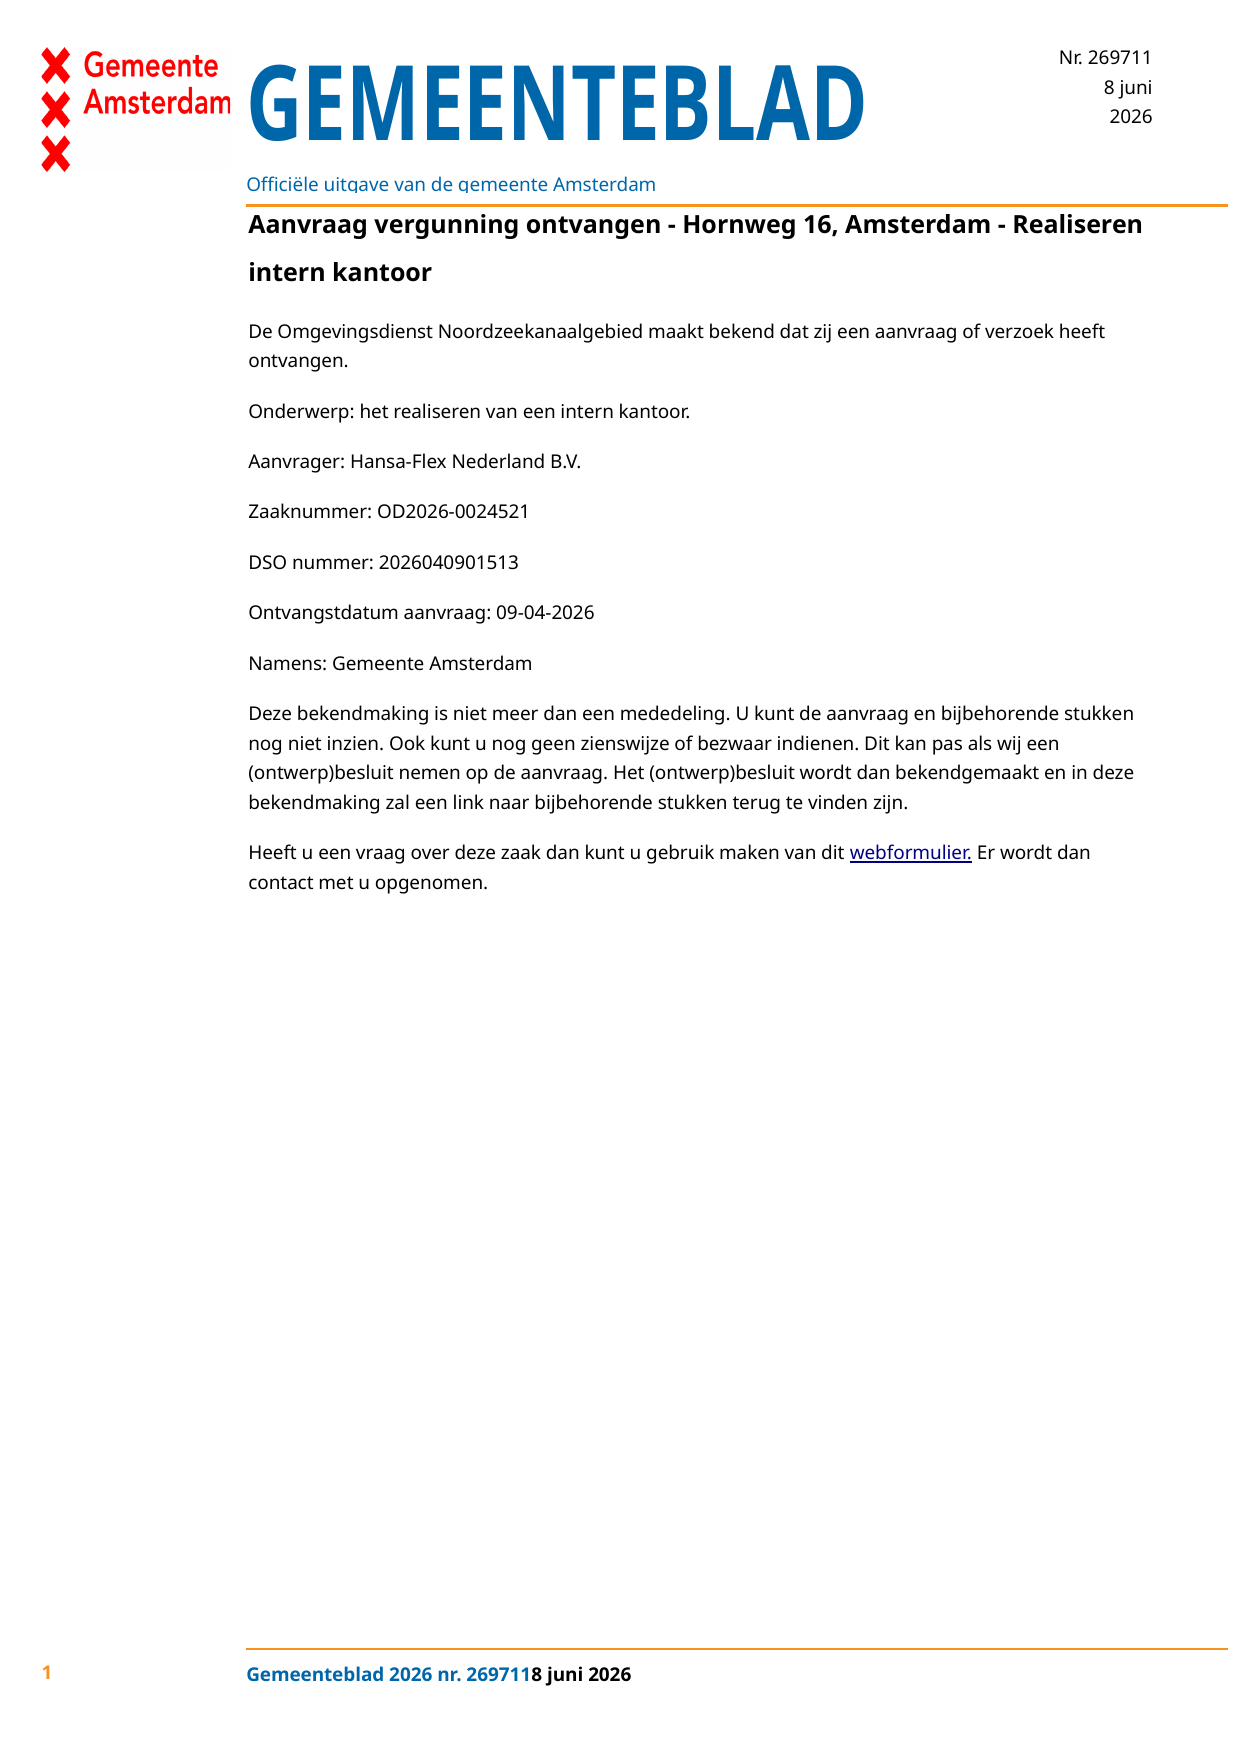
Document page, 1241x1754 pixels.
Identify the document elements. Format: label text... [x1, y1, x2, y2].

text Heeft u een vraag over deze zaak dan kunt u gebruik maken van dit webformulier. Er wordt dan contact met u opgenomen. [248, 839, 1152, 895]
picture [41, 47, 231, 172]
text DSO nummer: 2026040901513 [248, 549, 1152, 575]
text Aanvrager: Hansa-Flex Nederland B.V. [248, 448, 1152, 474]
text Aanvraag vergunning ontvangen - Hornweg 16, Amsterdam - Realiseren intern kantoor [248, 207, 1152, 288]
text Namens: Gemeente Amsterdam [248, 650, 1152, 676]
text Onderwerp: het realiseren van een intern kantoor. [248, 398, 1152, 424]
text Deze bekendmaking is niet meer dan een mededeling. U kunt de aanvraag en bijbehorende stukken nog niet inzien. Ook kunt u nog geen zienswijze of bezwaar indienen. Dit kan pas als wij een (ontwerp)besluit nemen op de aanvraag. Het (ontwerp)besluit wordt dan bekendgemaakt en in deze bekendmaking zal een link naar bijbehorende stukken terug te vinden zijn. [248, 700, 1152, 815]
text De Omgevingsdienst Noordzeekanaalgebied maakt bekend dat zij een aanvraag of verzoek heeft ontvangen. [248, 318, 1152, 373]
text Ontvangstdatum aanvraag: 09-04-2026 [248, 599, 1152, 625]
text Zaaknummer: OD2026-0024521 [248, 499, 1152, 524]
